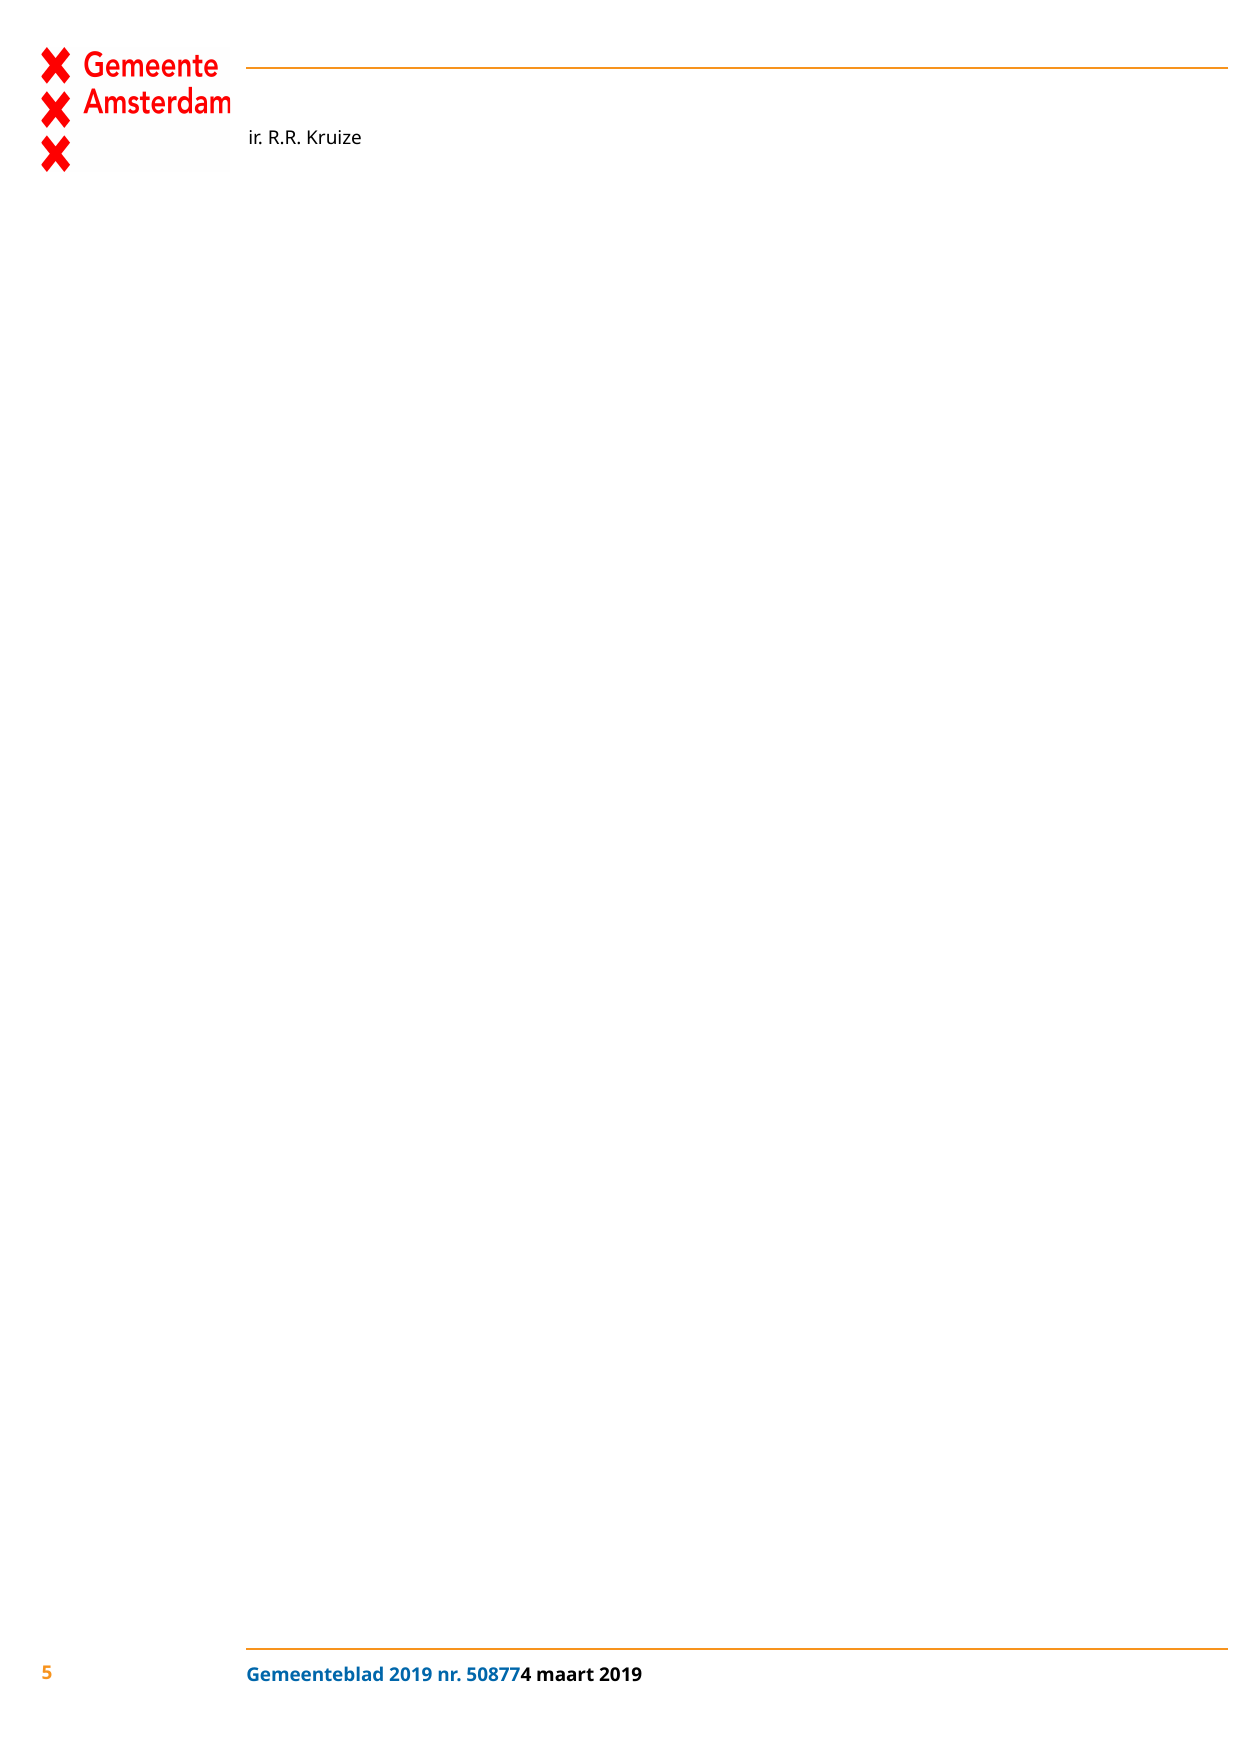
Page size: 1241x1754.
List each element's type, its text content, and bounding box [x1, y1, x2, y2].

text ir. R.R. Kruize [248, 124, 1152, 150]
picture [41, 47, 231, 172]
